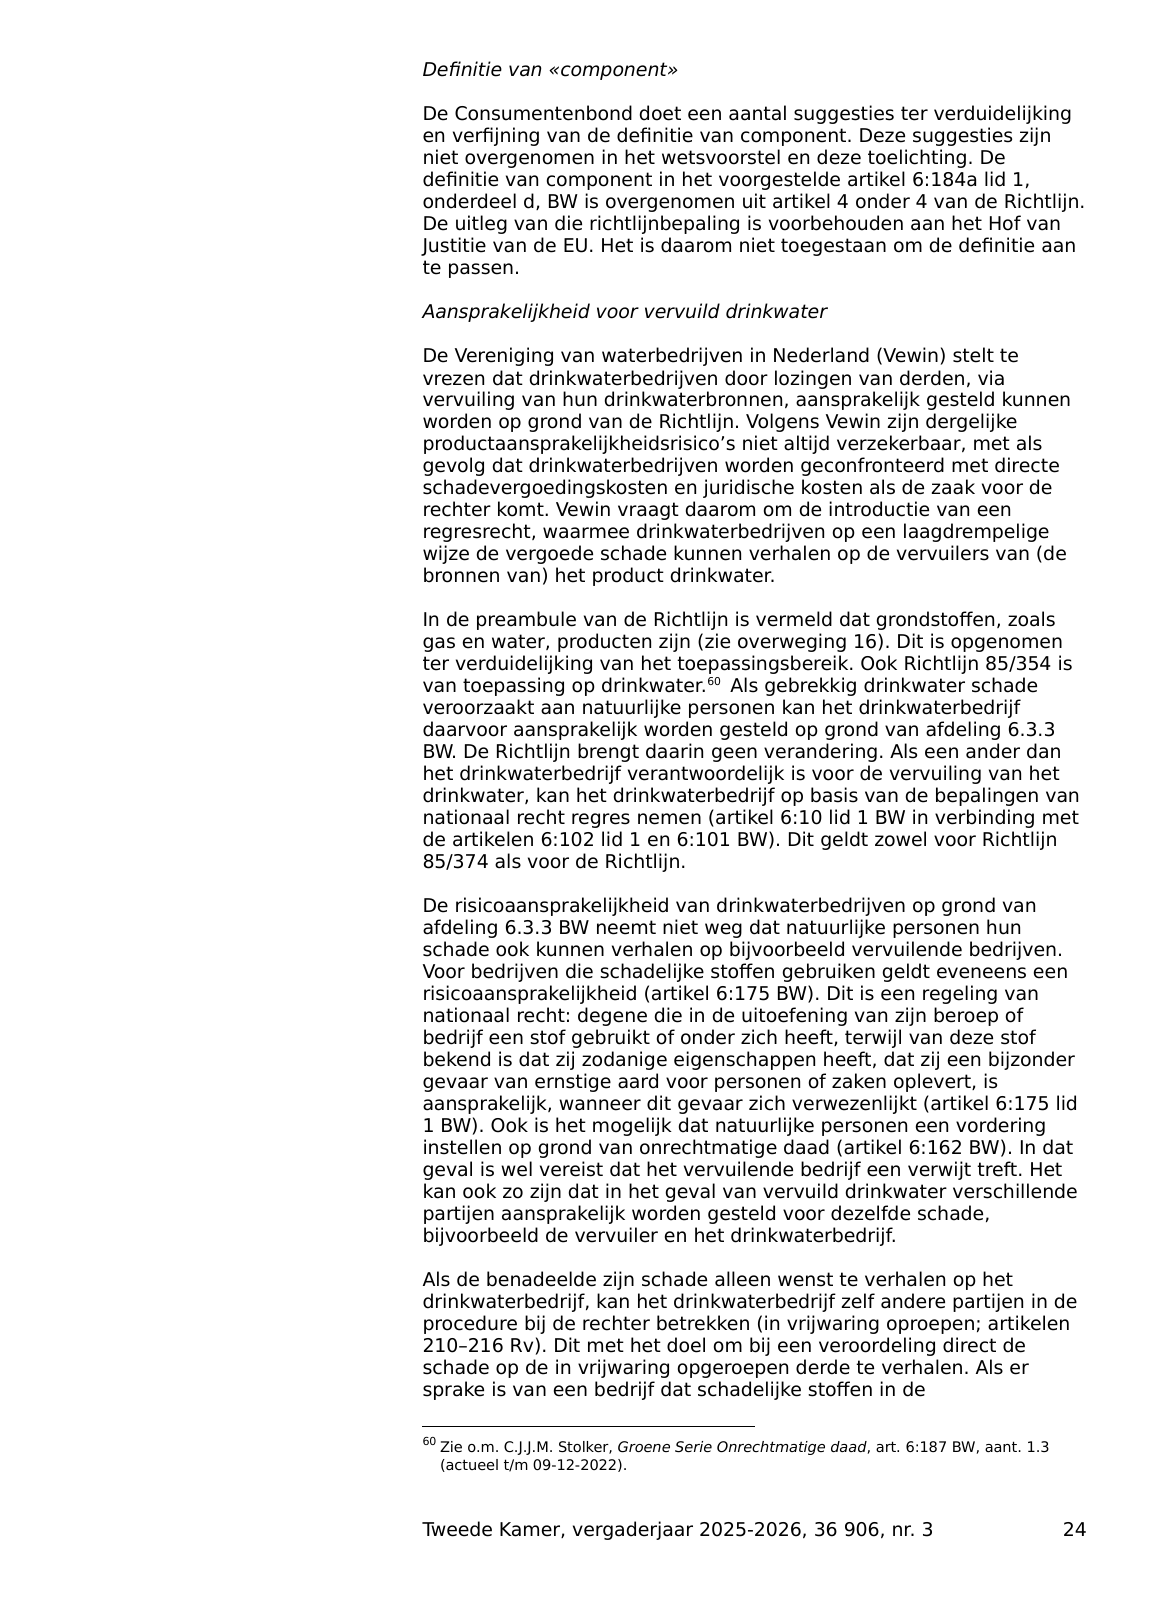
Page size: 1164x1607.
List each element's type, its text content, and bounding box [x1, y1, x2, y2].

subtitle Definitie van «component» [422, 59, 1087, 81]
text De Vereniging van waterbedrijven in Nederland (Vewin) stelt te vrezen dat drinkwaterbedrijven door lozingen van derden, via vervuiling van hun drinkwaterbronnen, aansprakelijk gesteld kunnen worden op grond van de Richtlijn. Volgens Vewin zijn dergelijke productaansprakelijkheidsrisico’s niet altijd verzekerbaar, met als gevolg dat drinkwaterbedrijven worden geconfronteerd met directe schadevergoedingskosten en juridische kosten als de zaak voor de rechter komt. Vewin vraagt daarom om de introductie van een regresrecht, waarmee drinkwaterbedrijven op een laagdrempelige wijze de vergoede schade kunnen verhalen op de vervuilers van (de bronnen van) het product drinkwater. [422, 345, 1087, 587]
subtitle Aansprakelijkheid voor vervuild drinkwater [422, 301, 1087, 323]
text In de preambule van de Richtlijn is vermeld dat grondstoffen, zoals gas en water, producten zijn (zie overweging 16). Dit is opgenomen ter verduidelijking van het toepassingsbereik. Ook Richtlijn 85/354 is van toepassing op drinkwater. Als gebrekkig drinkwater schade veroorzaakt aan natuurlijke personen kan het drinkwaterbedrijf daarvoor aansprakelijk worden gesteld op grond van afdeling 6.3.3 BW. De Richtlijn brengt daarin geen verandering. Als een ander dan het drinkwaterbedrijf verantwoordelijk is voor de vervuiling van het drinkwater, kan het drinkwaterbedrijf op basis van de bepalingen van nationaal recht regres nemen (artikel 6:10 lid 1 BW in verbinding met de artikelen 6:102 lid 1 en 6:101 BW). Dit geldt zowel voor Richtlijn 85/374 als voor de Richtlijn. [422, 609, 1087, 873]
text De risicoaansprakelijkheid van drinkwaterbedrijven op grond van afdeling 6.3.3 BW neemt niet weg dat natuurlijke personen hun schade ook kunnen verhalen op bijvoorbeeld vervuilende bedrijven. Voor bedrijven die schadelijke stoffen gebruiken geldt eveneens een risicoaansprakelijkheid (artikel 6:175 BW). Dit is een regeling van nationaal recht: degene die in de uitoefening van zijn beroep of bedrijf een stof gebruikt of onder zich heeft, terwijl van deze stof bekend is dat zij zodanige eigenschappen heeft, dat zij een bijzonder gevaar van ernstige aard voor personen of zaken oplevert, is aansprakelijk, wanneer dit gevaar zich verwezenlijkt (artikel 6:175 lid 1 BW). Ook is het mogelijk dat natuurlijke personen een vordering instellen op grond van onrechtmatige daad (artikel 6:162 BW). In dat geval is wel vereist dat het vervuilende bedrijf een verwijt treft. Het kan ook zo zijn dat in het geval van vervuild drinkwater verschillende partijen aansprakelijk worden gesteld voor dezelfde schade, bijvoorbeeld de vervuiler en het drinkwaterbedrijf. [422, 895, 1087, 1247]
text Zie o.m. C.J.J.M. Stolker, Groene Serie Onrechtmatige daad, art. 6:187 BW, aant. 1.3 (actueel t/m 09-12-2022). [422, 1435, 1087, 1474]
text Als de benadeelde zijn schade alleen wenst te verhalen op het drinkwaterbedrijf, kan het drinkwaterbedrijf zelf andere partijen in de procedure bij de rechter betrekken (in vrijwaring oproepen; artikelen 210–216 Rv). Dit met het doel om bij een veroordeling direct de schade op de in vrijwaring opgeroepen derde te verhalen. Als er sprake is van een bedrijf dat schadelijke stoffen in de [422, 1269, 1087, 1401]
text De Consumentenbond doet een aantal suggesties ter verduidelijking en verfijning van de definitie van component. Deze suggesties zijn niet overgenomen in het wetsvoorstel en deze toelichting. De definitie van component in het voorgestelde artikel 6:184a lid 1, onderdeel d, BW is overgenomen uit artikel 4 onder 4 van de Richtlijn. De uitleg van die richtlijnbepaling is voorbehouden aan het Hof van Justitie van de EU. Het is daarom niet toegestaan om de definitie aan te passen. [422, 103, 1087, 279]
